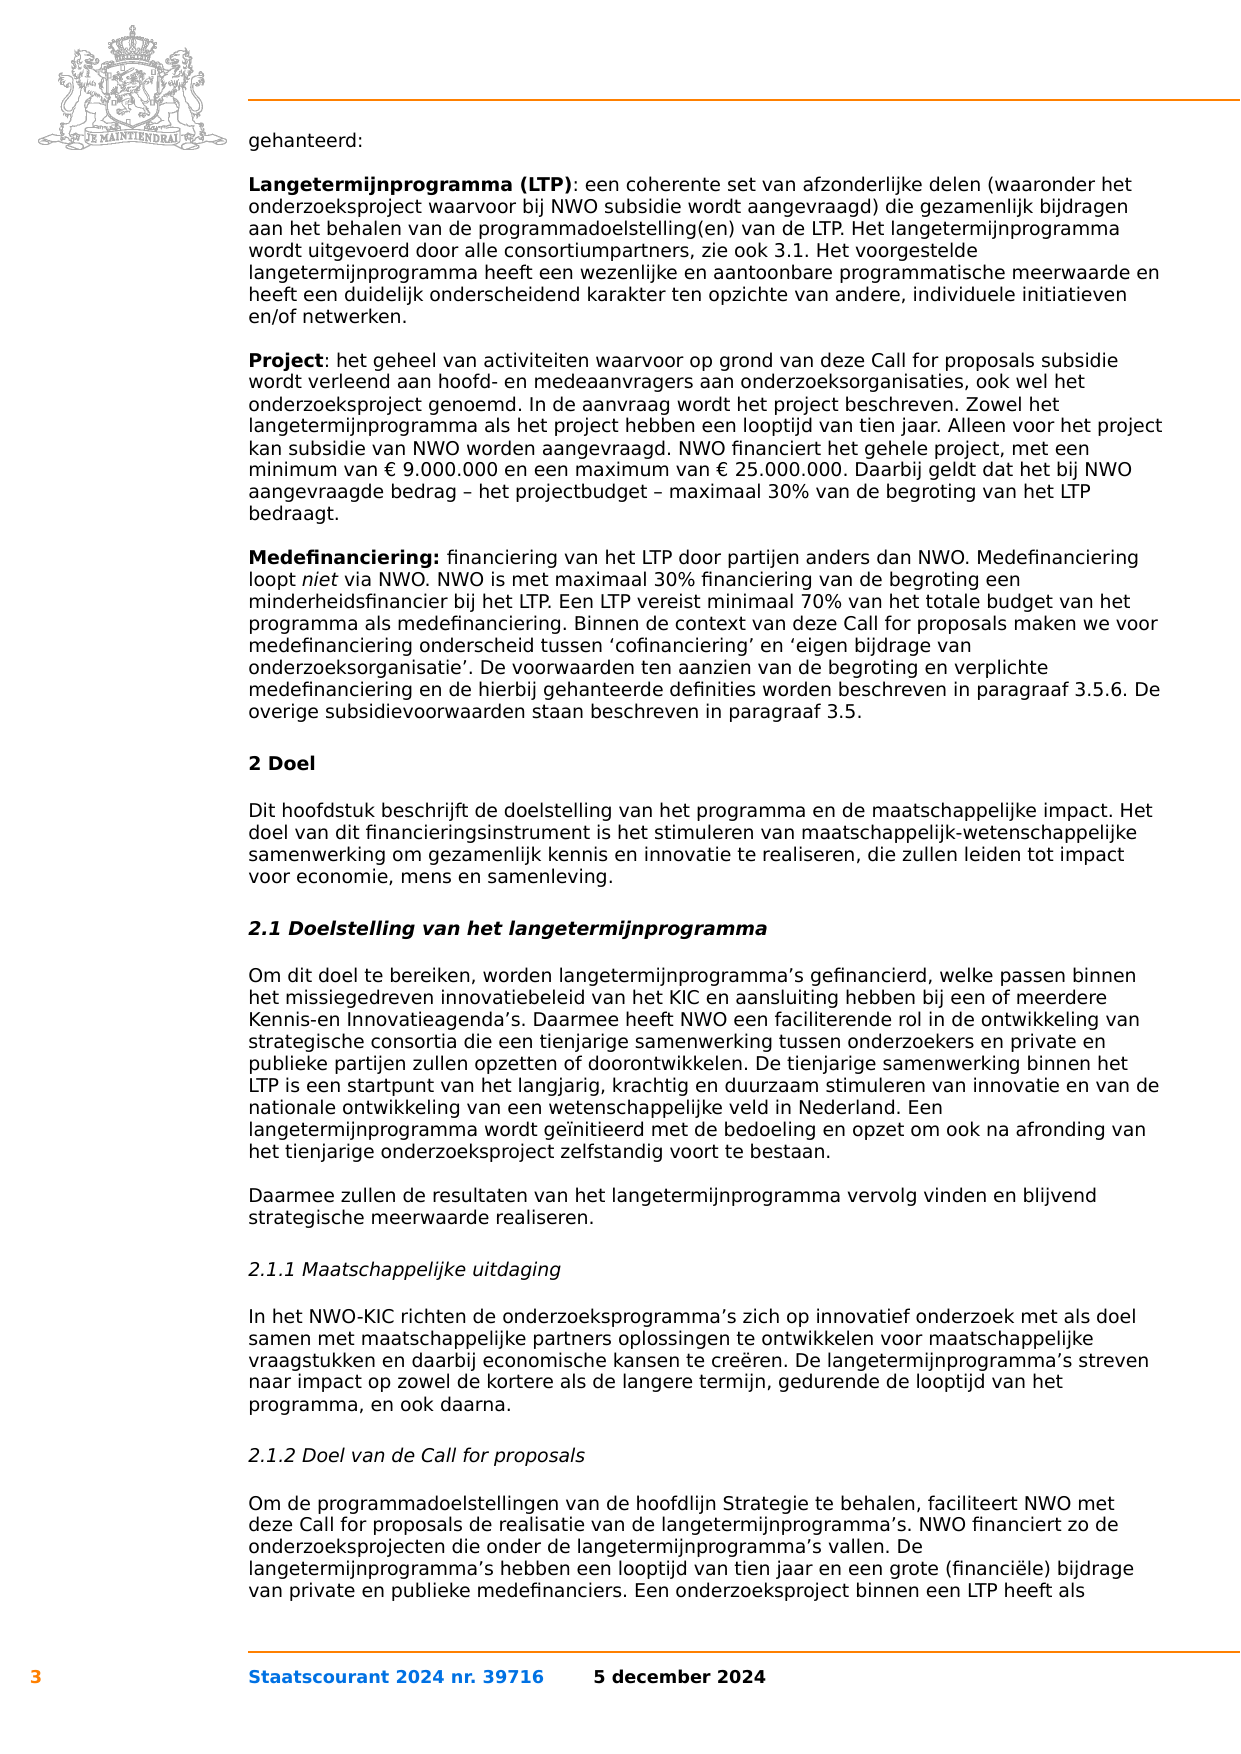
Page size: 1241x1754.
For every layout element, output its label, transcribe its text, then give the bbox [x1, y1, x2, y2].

text Langetermijnprogramma (LTP): een coherente set van afzonderlijke delen (waaronder het onderzoeksproject waarvoor bij NWO subsidie wordt aangevraagd) die gezamenlijk bijdragen aan het behalen van de programmadoelstelling(en) van de LTP. Het langetermijnprogramma wordt uitgevoerd door alle consortiumpartners, zie ook 3.1. Het voorgestelde langetermijnprogramma heeft een wezenlijke en aantoonbare programmatische meerwaarde en heeft een duidelijk onderscheidend karakter ten opzichte van andere, individuele initiatieven en/of netwerken. [248, 174, 1163, 328]
text Project: het geheel van activiteiten waarvoor op grond van deze Call for proposals subsidie wordt verleend aan hoofd- en medeaanvragers aan onderzoeksorganisaties, ook wel het onderzoeksproject genoemd. In de aanvraag wordt het project beschreven. Zowel het langetermijnprogramma als het project hebben een looptijd van tien jaar. Alleen voor het project kan subsidie van NWO worden aangevraagd. NWO financiert het gehele project, met een minimum van € 9.000.000 en een maximum van € 25.000.000. Daarbij geldt dat het bij NWO aangevraagde bedrag – het projectbudget – maximaal 30% van de begroting van het LTP bedraagt. [248, 349, 1163, 525]
picture [38, 25, 227, 150]
text Medefinanciering: financiering van het LTP door partijen anders dan NWO. Medefinanciering loopt niet via NWO. NWO is met maximaal 30% financiering van de begroting een minderheidsfinancier bij het LTP. Een LTP vereist minimaal 70% van het totale budget van het programma als medefinanciering. Binnen de context van deze Call for proposals maken we voor medefinanciering onderscheid tussen ‘cofinanciering’ en ‘eigen bijdrage van onderzoeksorganisatie’. De voorwaarden ten aanzien van de begroting en verplichte medefinanciering en de hierbij gehanteerde definities worden beschreven in paragraaf 3.5.6. De overige subsidievoorwaarden staan beschreven in paragraaf 3.5. [248, 547, 1163, 723]
text Dit hoofdstuk beschrijft de doelstelling van het programma en de maatschappelijke impact. Het doel van dit financieringsinstrument is het stimuleren van maatschappelijk-wetenschappelijke samenwerking om gezamenlijk kennis en innovatie te realiseren, die zullen leiden tot impact voor economie, mens en samenleving. [248, 800, 1163, 888]
subtitle 2.1.1 Maatschappelijke uitdaging [248, 1258, 1163, 1281]
subtitle 2 Doel [248, 753, 1163, 775]
subtitle 2.1.2 Doel van de Call for proposals [248, 1445, 1163, 1467]
text Om de programmadoelstellingen van de hoofdlijn Strategie te behalen, faciliteert NWO met deze Call for proposals de realisatie van de langetermijnprogramma’s. NWO financiert zo de onderzoeksprojecten die onder de langetermijnprogramma’s vallen. De langetermijnprogramma’s hebben een looptijd van tien jaar en een grote (financiële) bijdrage van private en publieke medefinanciers. Een onderzoeksproject binnen een LTP heeft als [248, 1492, 1163, 1602]
text In het NWO-KIC richten de onderzoeksprogramma’s zich op innovatief onderzoek met als doel samen met maatschappelijke partners oplossingen te ontwikkelen voor maatschappelijke vraagstukken en daarbij economische kansen te creëren. De langetermijnprogramma’s streven naar impact op zowel de kortere als de langere termijn, gedurende de looptijd van het programma, en ook daarna. [248, 1306, 1163, 1415]
text Om dit doel te bereiken, worden langetermijnprogramma’s gefinancierd, welke passen binnen het missiegedreven innovatiebeleid van het KIC en aansluiting hebben bij een of meerdere Kennis-en Innovatieagenda’s. Daarmee heeft NWO een faciliterende rol in de ontwikkeling van strategische consortia die een tienjarige samenwerking tussen onderzoekers en private en publieke partijen zullen opzetten of doorontwikkelen. De tienjarige samenwerking binnen het LTP is een startpunt van het langjarig, krachtig en duurzaam stimuleren van innovatie en van de nationale ontwikkeling van een wetenschappelijke veld in Nederland. Een langetermijnprogramma wordt geïnitieerd met de bedoeling en opzet om ook na afronding van het tienjarige onderzoeksproject zelfstandig voort te bestaan. [248, 965, 1163, 1163]
subtitle 2.1 Doelstelling van het langetermijnprogramma [248, 918, 1163, 940]
text Daarmee zullen de resultaten van het langetermijnprogramma vervolg vinden en blijvend strategische meerwaarde realiseren. [248, 1184, 1163, 1228]
text gehanteerd: [248, 130, 1163, 152]
